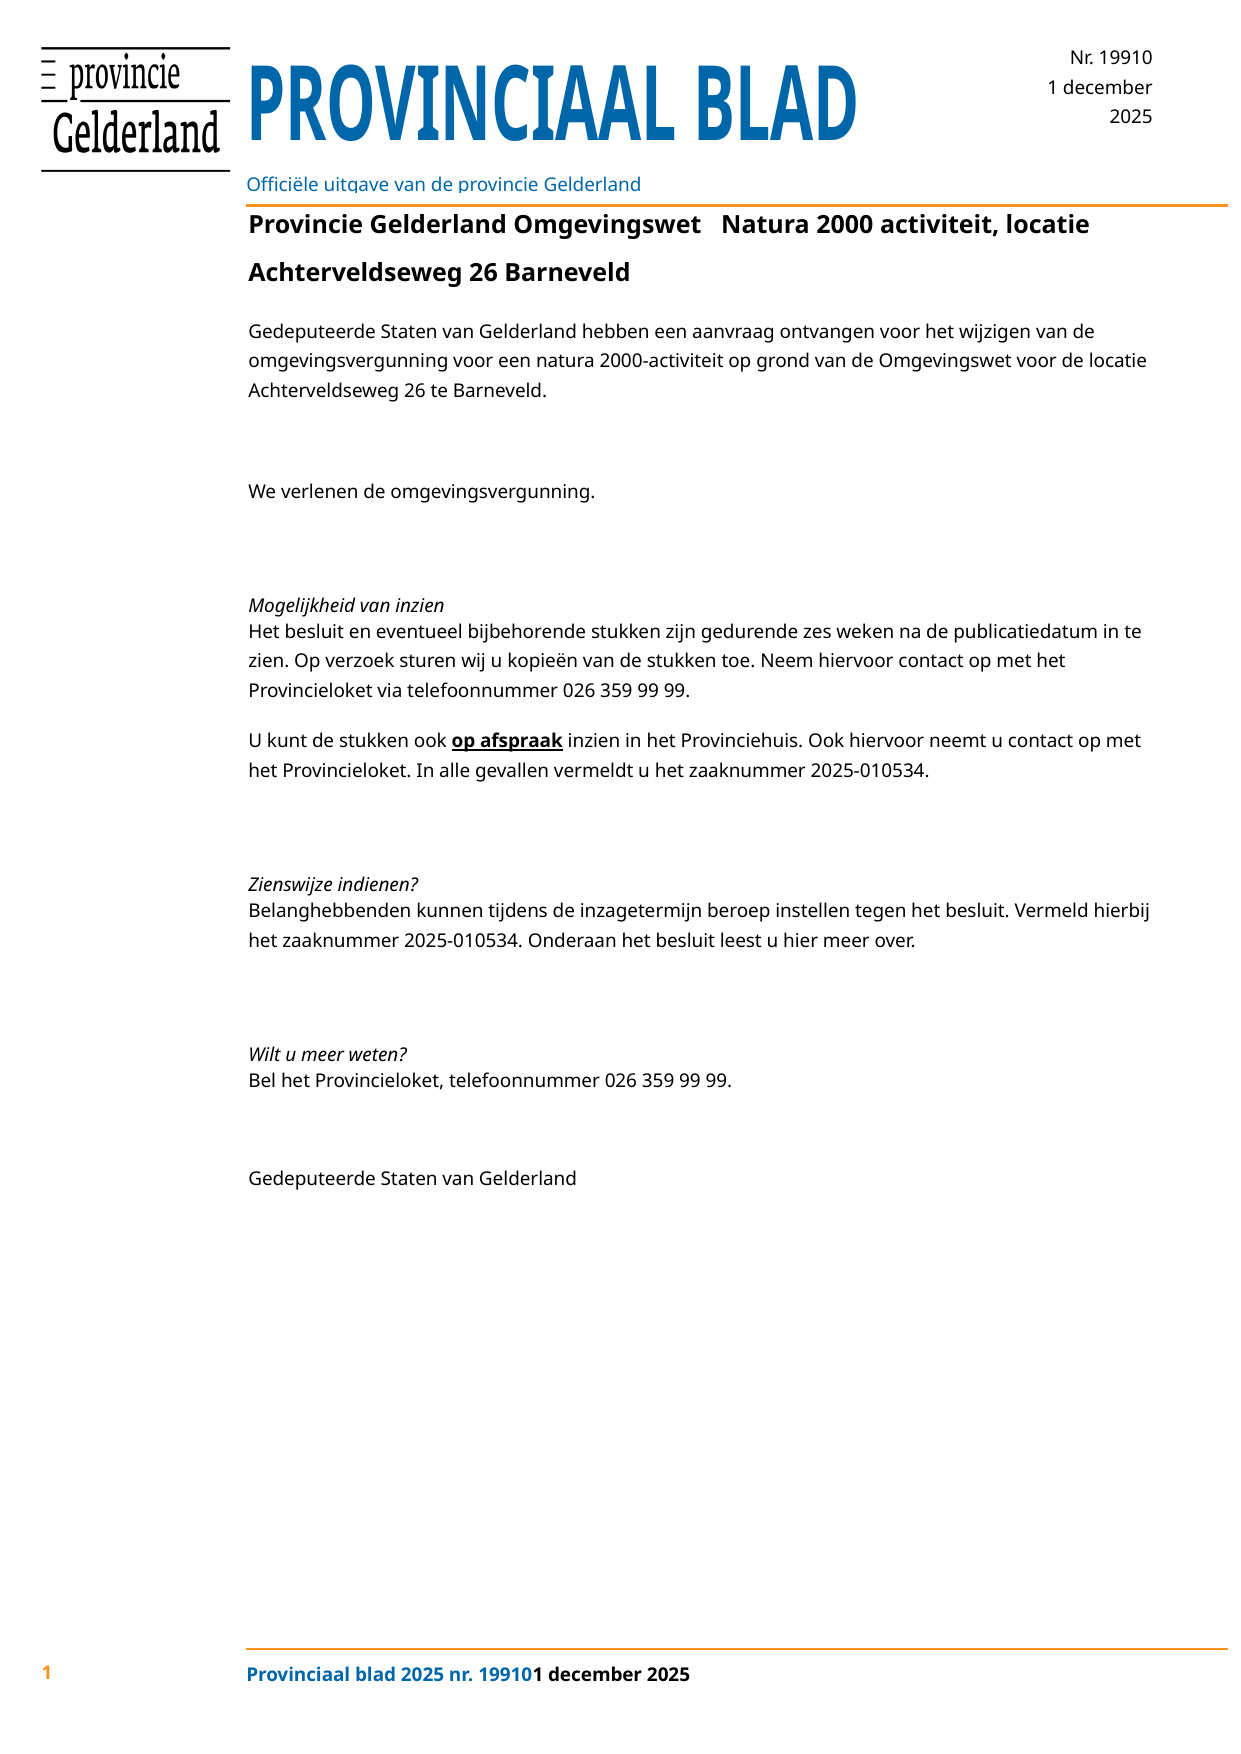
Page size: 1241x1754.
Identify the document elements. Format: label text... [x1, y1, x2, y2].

text Mogelijkheid van inzien [248, 592, 1152, 618]
text Gedeputeerde Staten van Gelderland hebben een aanvraag ontvangen voor het wijzigen van de omgevingsvergunning voor een natura 2000-activiteit op grond van de Omgevingswet voor de locatie Achterveldseweg 26 te Barneveld. [248, 318, 1152, 403]
text Het besluit en eventueel bijbehorende stukken zijn gedurende zes weken na de publicatiedatum in te zien. Op verzoek sturen wij u kopieën van de stukken toe. Neem hiervoor contact op met het Provincieloket via telefoonnummer 026 359 99 99. [248, 618, 1152, 703]
text Wilt u meer weten? [248, 1041, 1152, 1067]
text Gedeputeerde Staten van Gelderland [248, 1165, 1152, 1191]
text We verlenen de omgevingsvergunning. [248, 478, 1152, 504]
text Bel het Provincieloket, telefoonnummer 026 359 99 99. [248, 1067, 1152, 1093]
text Zienswijze indienen? [248, 872, 1152, 897]
text Provincie Gelderland Omgevingswet Natura 2000 activiteit, locatie Achterveldseweg 26 Barneveld [248, 207, 1152, 288]
picture [41, 47, 231, 172]
text Belanghebbenden kunnen tijdens de inzagetermijn beroep instellen tegen het besluit. Vermeld hierbij het zaaknummer 2025-010534. Onderaan het besluit leest u hier meer over. [248, 897, 1152, 953]
text U kunt de stukken ook op afspraak inzien in het Provinciehuis. Ook hiervoor neemt u contact op met het Provincieloket. In alle gevallen vermeldt u het zaaknummer 2025-010534. [248, 728, 1152, 783]
